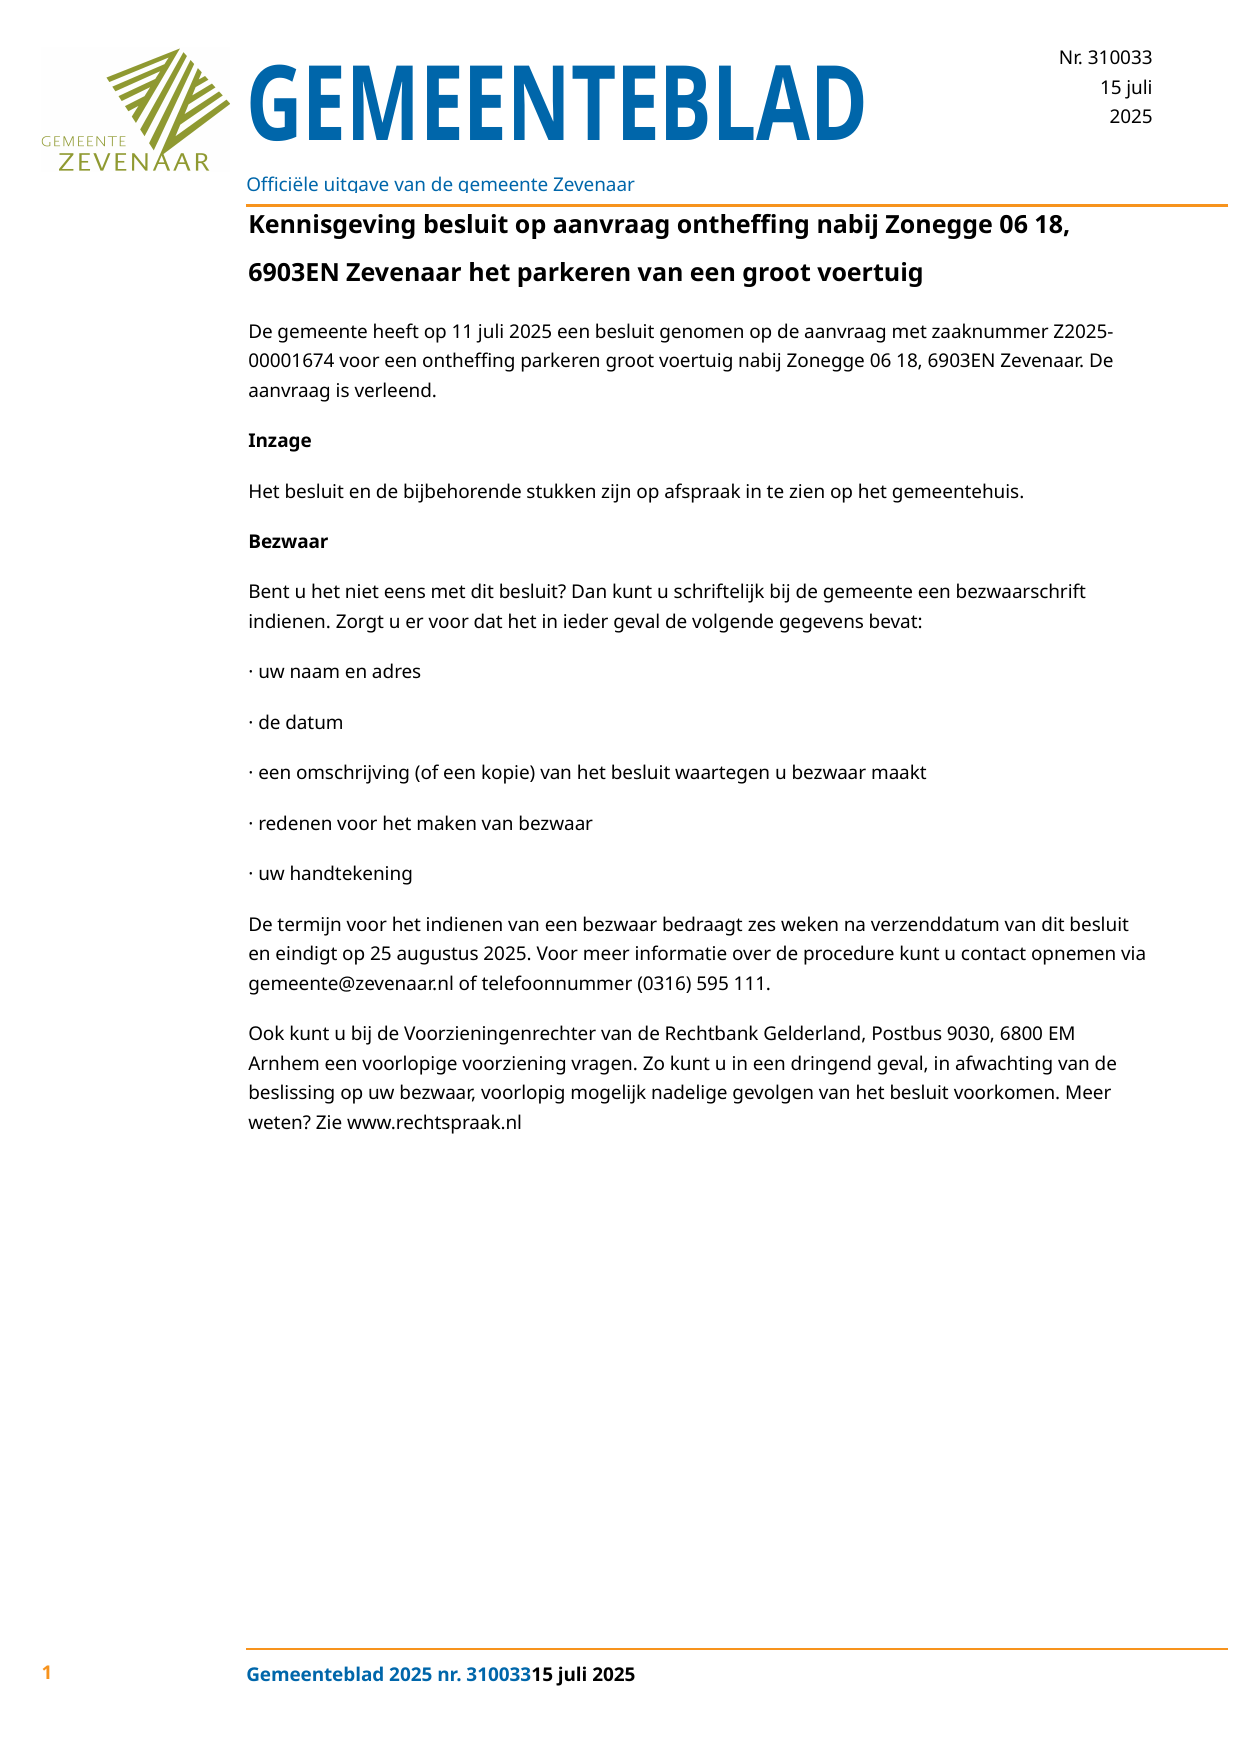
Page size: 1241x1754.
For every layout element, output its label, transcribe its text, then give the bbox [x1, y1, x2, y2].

text Bent u het niet eens met dit besluit? Dan kunt u schriftelijk bij de gemeente een bezwaarschrift indienen. Zorgt u er voor dat het in ieder geval de volgende gegevens bevat: [248, 579, 1152, 634]
text · een omschrijving (of een kopie) van het besluit waartegen u bezwaar maakt [248, 759, 1152, 785]
picture [41, 47, 231, 172]
text · uw naam en adres [248, 659, 1152, 684]
text Ook kunt u bij de Voorzieningenrechter van de Rechtbank Gelderland, Postbus 9030, 6800 EM Arnhem een voorlopige voorziening vragen. Zo kunt u in een dringend geval, in afwachting van de beslissing op uw bezwaar, voorlopig mogelijk nadelige gevolgen van het besluit voorkomen. Meer weten? Zie www.rechtspraak.nl [248, 1020, 1152, 1135]
text Inzage [248, 427, 1152, 453]
text Bezwaar [248, 528, 1152, 554]
text Het besluit en de bijbehorende stukken zijn op afspraak in te zien op het gemeentehuis. [248, 478, 1152, 504]
text · uw handtekening [248, 860, 1152, 886]
text · redenen voor het maken van bezwaar [248, 810, 1152, 836]
text Kennisgeving besluit op aanvraag ontheffing nabij Zonegge 06 18, 6903EN Zevenaar het parkeren van een groot voertuig [248, 207, 1152, 288]
text · de datum [248, 709, 1152, 735]
text De gemeente heeft op 11 juli 2025 een besluit genomen op de aanvraag met zaaknummer Z2025-00001674 voor een ontheffing parkeren groot voertuig nabij Zonegge 06 18, 6903EN Zevenaar. De aanvraag is verleend. [248, 318, 1152, 403]
text De termijn voor het indienen van een bezwaar bedraagt zes weken na verzenddatum van dit besluit en eindigt op 25 augustus 2025. Voor meer informatie over de procedure kunt u contact opnemen via gemeente@zevenaar.nl of telefoonnummer (0316) 595 111. [248, 911, 1152, 996]
